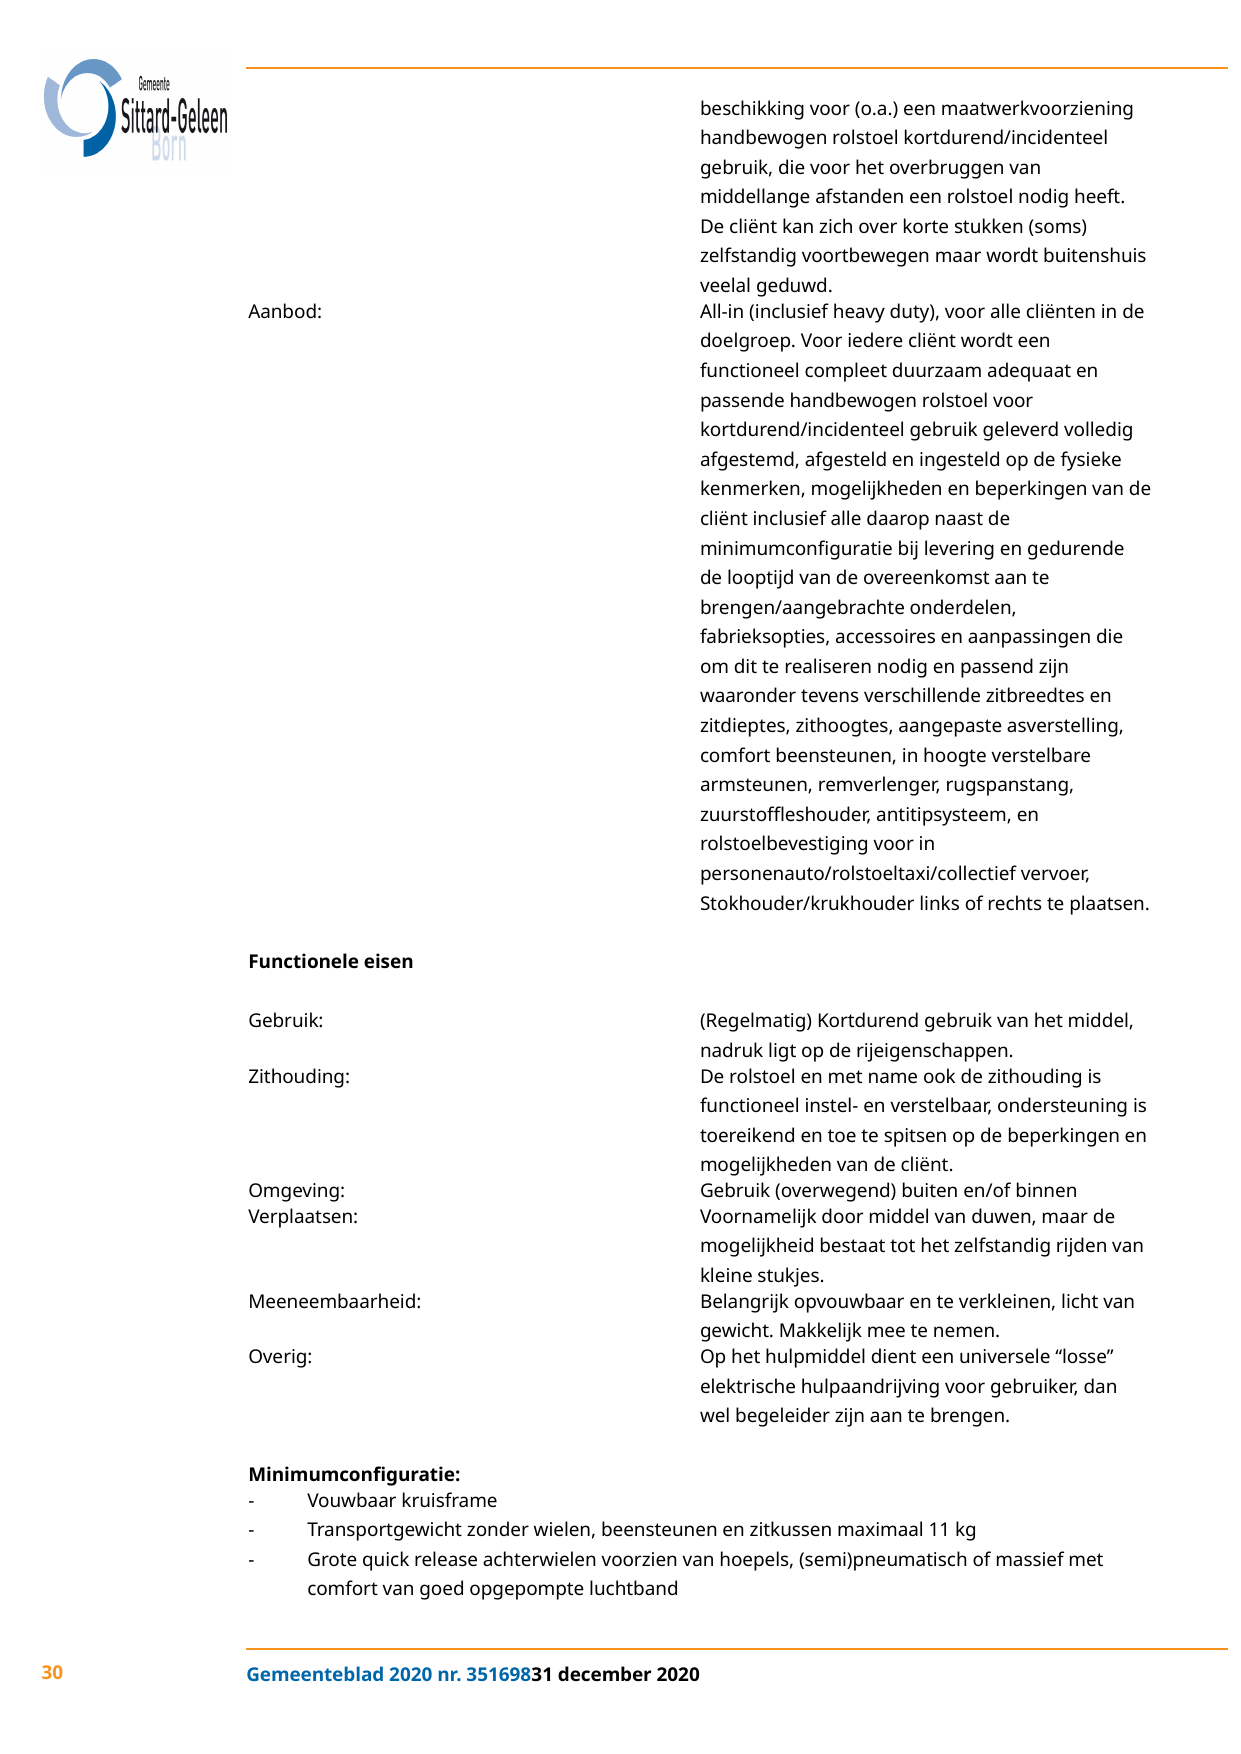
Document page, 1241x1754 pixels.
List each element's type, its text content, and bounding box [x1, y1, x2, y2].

table_cell Aanbod: [248, 298, 700, 915]
table_cell Meeneembaarheid: [248, 1288, 700, 1343]
picture [41, 47, 231, 172]
table_cell Gebruik (overwegend) buiten en/of binnen [700, 1177, 1152, 1203]
table_cell Overig: [248, 1343, 700, 1428]
table_cell Vouwbaar kruisframe Transportgewicht zonder wielen, beensteunen en zitkussen maximaal 11 kg Grote quick release achterwielen voorzien van hoepels, (semi)pneumatisch of massief met comfort van goed opgepompte luchtband [248, 1487, 1152, 1601]
text Functionele eisen [248, 948, 1152, 974]
table_cell [248, 95, 700, 298]
table_cell beschikking voor (o.a.) een maatwerkvoorziening handbewogen rolstoel kortdurend/incidenteel gebruik, die voor het overbruggen van middellange afstanden een rolstoel nodig heeft. De cliënt kan zich over korte stukken (soms) zelfstandig voortbewegen maar wordt buitenshuis veelal geduwd. [700, 95, 1152, 298]
table_header Gebruik: [248, 1008, 700, 1063]
table_header Minimumconfiguratie: [248, 1461, 1152, 1487]
table_cell De rolstoel en met name ook de zithouding is functioneel instel- en verstelbaar, ondersteuning is toereikend en toe te spitsen op de beperkingen en mogelijkheden van de cliënt. [700, 1063, 1152, 1177]
table_cell Voornamelijk door middel van duwen, maar de mogelijkheid bestaat tot het zelfstandig rijden van kleine stukjes. [700, 1203, 1152, 1288]
table_cell Zithouding: [248, 1063, 700, 1177]
table_cell Belangrijk opvouwbaar en te verkleinen, licht van gewicht. Makkelijk mee te nemen. [700, 1288, 1152, 1343]
table_cell Omgeving: [248, 1177, 700, 1203]
table_cell Verplaatsen: [248, 1203, 700, 1288]
table_header (Regelmatig) Kortdurend gebruik van het middel, nadruk ligt op de rijeigenschappen. [700, 1008, 1152, 1063]
table_cell Op het hulpmiddel dient een universele “losse” elektrische hulpaandrijving voor gebruiker, dan wel begeleider zijn aan te brengen. [700, 1343, 1152, 1428]
table_cell All-in (inclusief heavy duty), voor alle cliënten in de doelgroep. Voor iedere cliënt wordt een functioneel compleet duurzaam adequaat en passende handbewogen rolstoel voor kortdurend/incidenteel gebruik geleverd volledig afgestemd, afgesteld en ingesteld op de fysieke kenmerken, mogelijkheden en beperkingen van de cliënt inclusief alle daarop naast de minimumconfiguratie bij levering en gedurende de looptijd van de overeenkomst aan te brengen/aangebrachte onderdelen, fabrieksopties, accessoires en aanpassingen die om dit te realiseren nodig en passend zijn waaronder tevens verschillende zitbreedtes en zitdieptes, zithoogtes, aangepaste asverstelling, comfort beensteunen, in hoogte verstelbare armsteunen, remverlenger, rugspanstang, zuurstoffleshouder, antitipsysteem, en rolstoelbevestiging voor in personenauto/rolstoeltaxi/collectief vervoer, Stokhouder/krukhouder links of rechts te plaatsen. [700, 298, 1152, 915]
